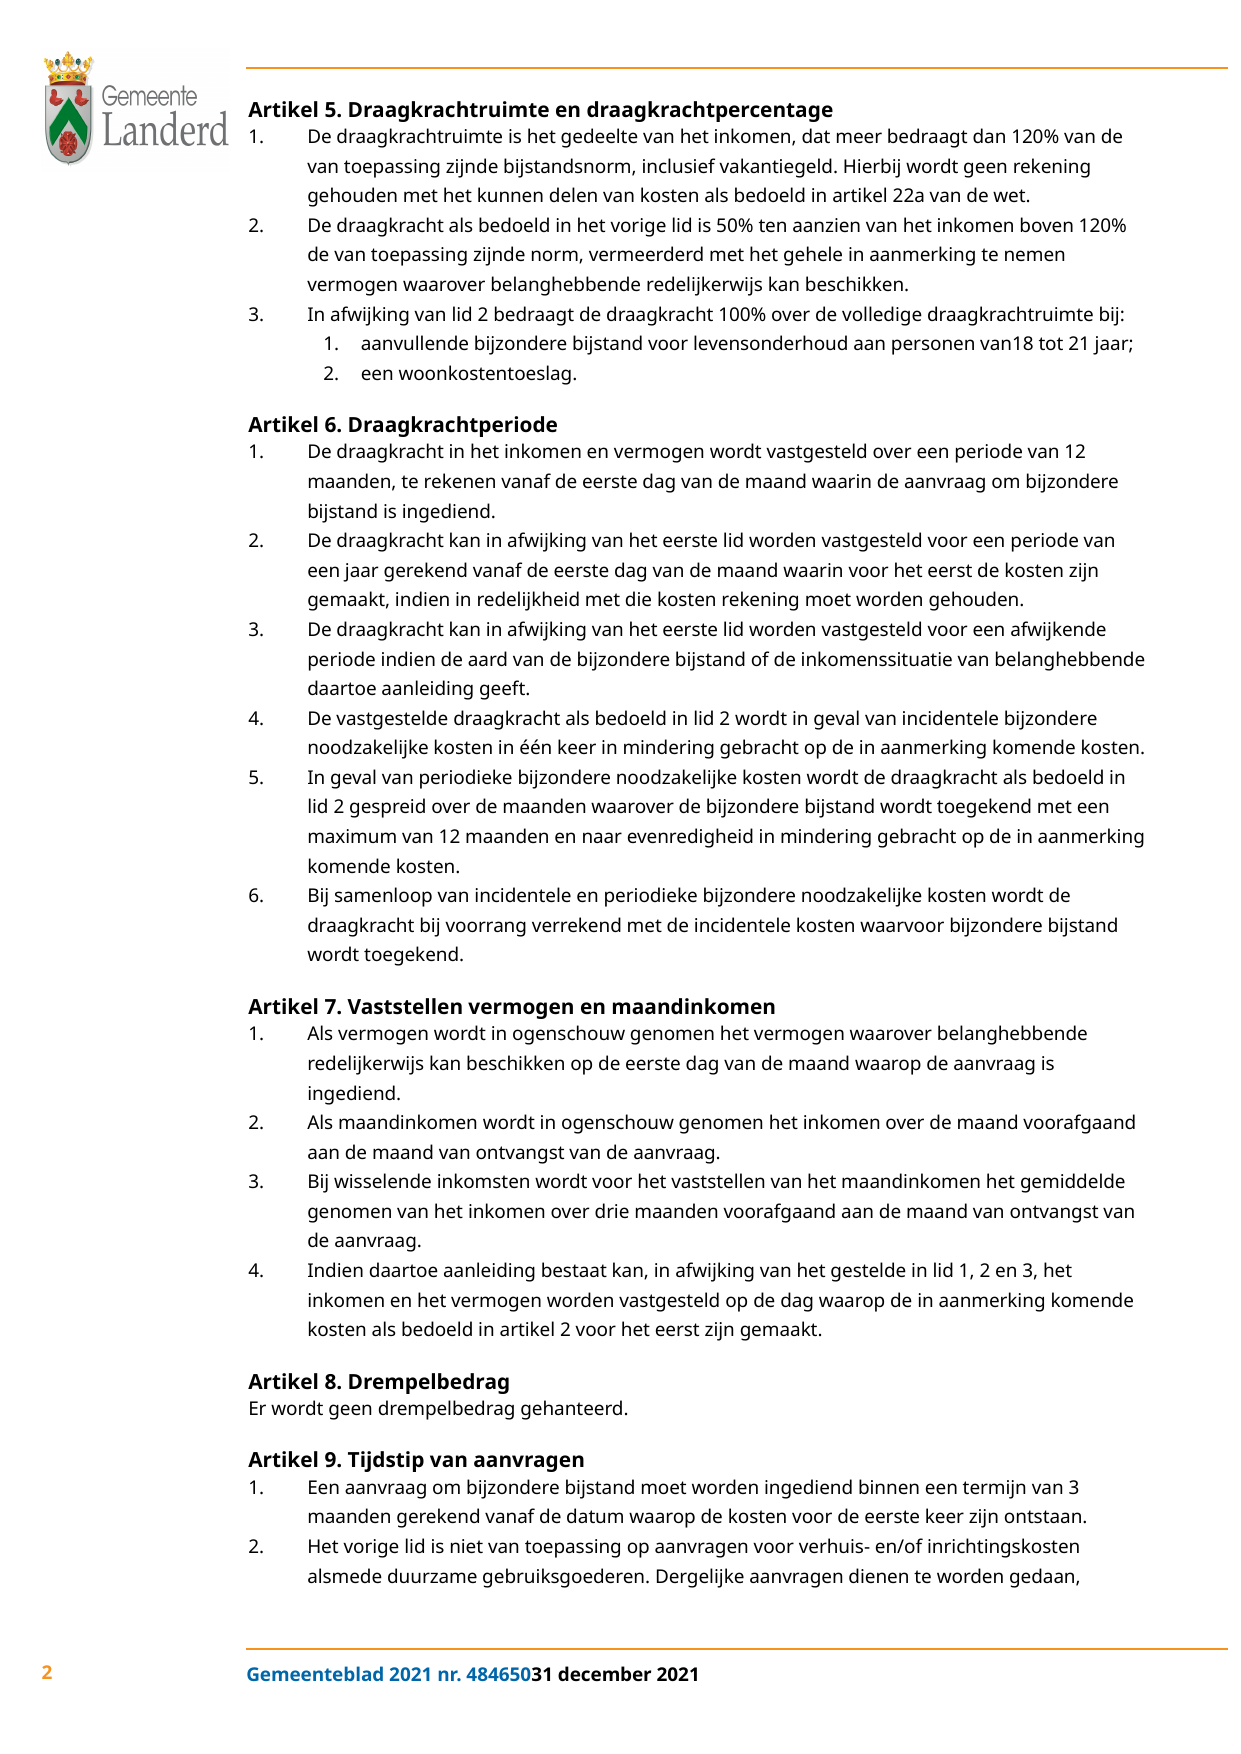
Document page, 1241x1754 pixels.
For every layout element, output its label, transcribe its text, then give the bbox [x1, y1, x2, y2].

list Bij samenloop van incidentele en periodieke bijzondere noodzakelijke kosten wordt de draagkracht bij voorrang verrekend met de incidentele kosten waarvoor bijzondere bijstand wordt toegekend. [248, 882, 1152, 967]
list De draagkracht in het inkomen en vermogen wordt vastgesteld over een periode van 12 maanden, te rekenen vanaf de eerste dag van de maand waarin de aanvraag om bijzondere bijstand is ingediend. [248, 439, 1152, 524]
list De vastgestelde draagkracht als bedoeld in lid 2 wordt in geval van incidentele bijzondere noodzakelijke kosten in één keer in mindering gebracht op de in aanmerking komende kosten. [248, 705, 1152, 760]
text Er wordt geen drempelbedrag gehanteerd. [248, 1395, 1152, 1421]
list Het vorige lid is niet van toepassing op aanvragen voor verhuis- en/of inrichtingskosten alsmede duurzame gebruiksgoederen. Dergelijke aanvragen dienen te worden gedaan, [248, 1533, 1152, 1588]
text Artikel 6. Draagkrachtperiode [248, 410, 1152, 439]
list De draagkracht kan in afwijking van het eerste lid worden vastgesteld voor een periode van een jaar gerekend vanaf de eerste dag van de maand waarin voor het eerst de kosten zijn gemaakt, indien in redelijkheid met die kosten rekening moet worden gehouden. [248, 527, 1152, 612]
text Artikel 9. Tijdstip van aanvragen [248, 1446, 1152, 1474]
list Als maandinkomen wordt in ogenschouw genomen het inkomen over de maand voorafgaand aan de maand van ontvangst van de aanvraag. [248, 1109, 1152, 1164]
text Artikel 7. Vaststellen vermogen en maandinkomen [248, 992, 1152, 1021]
text Artikel 8. Drempelbedrag [248, 1367, 1152, 1395]
list een woonkostentoeslag. [323, 360, 1152, 386]
list In afwijking van lid 2 bedraagt de draagkracht 100% over de volledige draagkrachtruimte bij: [248, 301, 1152, 326]
list In geval van periodieke bijzondere noodzakelijke kosten wordt de draagkracht als bedoeld in lid 2 gespreid over de maanden waarover de bijzondere bijstand wordt toegekend met een maximum van 12 maanden en naar evenredigheid in mindering gebracht op de in aanmerking komende kosten. [248, 764, 1152, 879]
list Als vermogen wordt in ogenschouw genomen het vermogen waarover belanghebbende redelijkerwijs kan beschikken op de eerste dag van de maand waarop de aanvraag is ingediend. [248, 1021, 1152, 1105]
list De draagkracht kan in afwijking van het eerste lid worden vastgesteld voor een afwijkende periode indien de aard van de bijzondere bijstand of de inkomenssituatie van belanghebbende daartoe aanleiding geeft. [248, 616, 1152, 701]
list Indien daartoe aanleiding bestaat kan, in afwijking van het gestelde in lid 1, 2 en 3, het inkomen en het vermogen worden vastgesteld op de dag waarop de in aanmerking komende kosten als bedoeld in artikel 2 voor het eerst zijn gemaakt. [248, 1257, 1152, 1342]
text Artikel 5. Draagkrachtruimte en draagkrachtpercentage [248, 95, 1152, 123]
list Bij wisselende inkomsten wordt voor het vaststellen van het maandinkomen het gemiddelde genomen van het inkomen over drie maanden voorafgaand aan de maand van ontvangst van de aanvraag. [248, 1168, 1152, 1253]
picture [41, 47, 231, 172]
list De draagkracht als bedoeld in het vorige lid is 50% ten aanzien van het inkomen boven 120% de van toepassing zijnde norm, vermeerderd met het gehele in aanmerking te nemen vermogen waarover belanghebbende redelijkerwijs kan beschikken. [248, 212, 1152, 297]
list De draagkrachtruimte is het gedeelte van het inkomen, dat meer bedraagt dan 120% van de van toepassing zijnde bijstandsnorm, inclusief vakantiegeld. Hierbij wordt geen rekening gehouden met het kunnen delen van kosten als bedoeld in artikel 22a van de wet. [248, 123, 1152, 208]
list Een aanvraag om bijzondere bijstand moet worden ingediend binnen een termijn van 3 maanden gerekend vanaf de datum waarop de kosten voor de eerste keer zijn ontstaan. [248, 1474, 1152, 1529]
list aanvullende bijzondere bijstand voor levensonderhoud aan personen van18 tot 21 jaar; [323, 330, 1152, 356]
